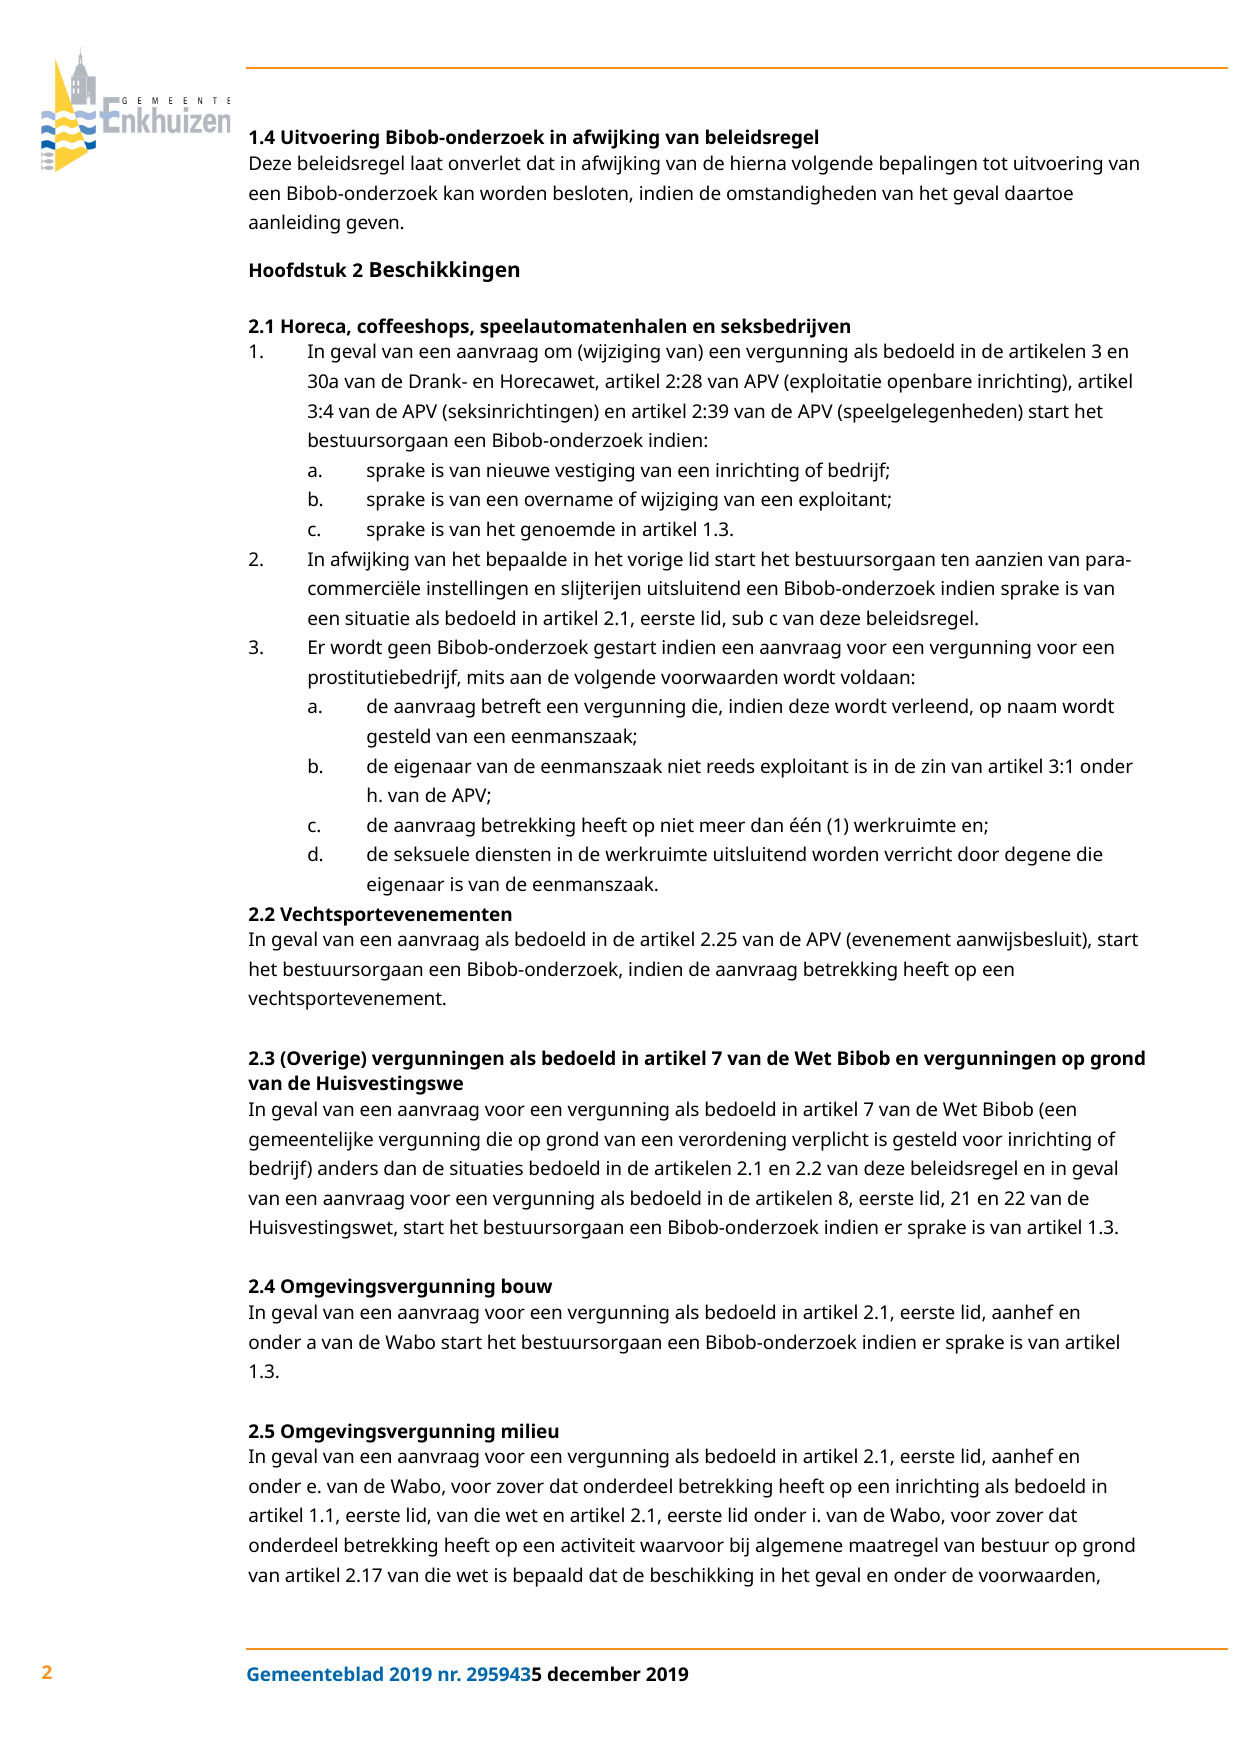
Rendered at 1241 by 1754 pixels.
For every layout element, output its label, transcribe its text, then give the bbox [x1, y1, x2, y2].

list de aanvraag betreft een vergunning die, indien deze wordt verleend, op naam wordt gesteld van een eenmanszaak; [307, 694, 1152, 749]
picture [41, 47, 231, 172]
list Er wordt geen Bibob-onderzoek gestart indien een aanvraag voor een vergunning voor een prostitutiebedrijf, mits aan de volgende voorwaarden wordt voldaan: [248, 634, 1152, 690]
text In geval van een aanvraag voor een vergunning als bedoeld in artikel 2.1, eerste lid, aanhef en onder e. van de Wabo, voor zover dat onderdeel betrekking heeft op een inrichting als bedoeld in artikel 1.1, eerste lid, van die wet en artikel 2.1, eerste lid onder i. van de Wabo, voor zover dat onderdeel betrekking heeft op een activiteit waarvoor bij algemene maatregel van bestuur op grond van artikel 2.17 van die wet is bepaald dat de beschikking in het geval en onder de voorwaarden, [248, 1443, 1152, 1588]
text 2.1 Horeca, coffeeshops, speelautomatenhalen en seksbedrijven [248, 313, 1152, 339]
text Hoofdstuk 2 Beschikkingen [248, 255, 1152, 283]
text In geval van een aanvraag voor een vergunning als bedoeld in artikel 2.1, eerste lid, aanhef en onder a van de Wabo start het bestuursorgaan een Bibob-onderzoek indien er sprake is van artikel 1.3. [248, 1299, 1152, 1384]
list de aanvraag betrekking heeft op niet meer dan één (1) werkruimte en; [307, 812, 1152, 838]
list sprake is van een overname of wijziging van een exploitant; [307, 487, 1152, 512]
list sprake is van nieuwe vestiging van een inrichting of bedrijf; [307, 457, 1152, 483]
list de seksuele diensten in de werkruimte uitsluitend worden verricht door degene die eigenaar is van de eenmanszaak. [307, 842, 1152, 897]
text In geval van een aanvraag als bedoeld in de artikel 2.25 van de APV (evenement aanwijsbesluit), start het bestuursorgaan een Bibob-onderzoek, indien de aanvraag betrekking heeft op een vechtsportevenement. [248, 926, 1152, 1011]
text In geval van een aanvraag voor een vergunning als bedoeld in artikel 7 van de Wet Bibob (een gemeentelijke vergunning die op grond van een verordening verplicht is gesteld voor inrichting of bedrijf) anders dan de situaties bedoeld in de artikelen 2.1 en 2.2 van deze beleidsregel en in geval van een aanvraag voor een vergunning als bedoeld in de artikelen 8, eerste lid, 21 en 22 van de Huisvestingswet, start het bestuursorgaan een Bibob-onderzoek indien er sprake is van artikel 1.3. [248, 1096, 1152, 1240]
list sprake is van het genoemde in artikel 1.3. [307, 516, 1152, 542]
text 1.4 Uitvoering Bibob-onderzoek in afwijking van beleidsregel [248, 124, 1152, 150]
list In geval van een aanvraag om (wijziging van) een vergunning als bedoeld in de artikelen 3 en 30a van de Drank- en Horecawet, artikel 2:28 van APV (exploitatie openbare inrichting), artikel 3:4 van de APV (seksinrichtingen) en artikel 2:39 van de APV (speelgelegenheden) start het bestuursorgaan een Bibob-onderzoek indien: [248, 339, 1152, 453]
text 2.3 (Overige) vergunningen als bedoeld in artikel 7 van de Wet Bibob en vergunningen op grond van de Huisvestingswe [248, 1045, 1152, 1096]
list de eigenaar van de eenmanszaak niet reeds exploitant is in de zin van artikel 3:1 onder h. van de APV; [307, 753, 1152, 808]
text 2.2 Vechtsportevenementen [248, 901, 1152, 926]
list In afwijking van het bepaalde in het vorige lid start het bestuursorgaan ten aanzien van para-commerciële instellingen en slijterijen uitsluitend een Bibob-onderzoek indien sprake is van een situatie als bedoeld in artikel 2.1, eerste lid, sub c van deze beleidsregel. [248, 546, 1152, 631]
text 2.5 Omgevingsvergunning milieu [248, 1418, 1152, 1443]
text Deze beleidsregel laat onverlet dat in afwijking van de hierna volgende bepalingen tot uitvoering van een Bibob-onderzoek kan worden besloten, indien de omstandigheden van het geval daartoe aanleiding geven. [248, 150, 1152, 235]
text 2.4 Omgevingsvergunning bouw [248, 1274, 1152, 1299]
